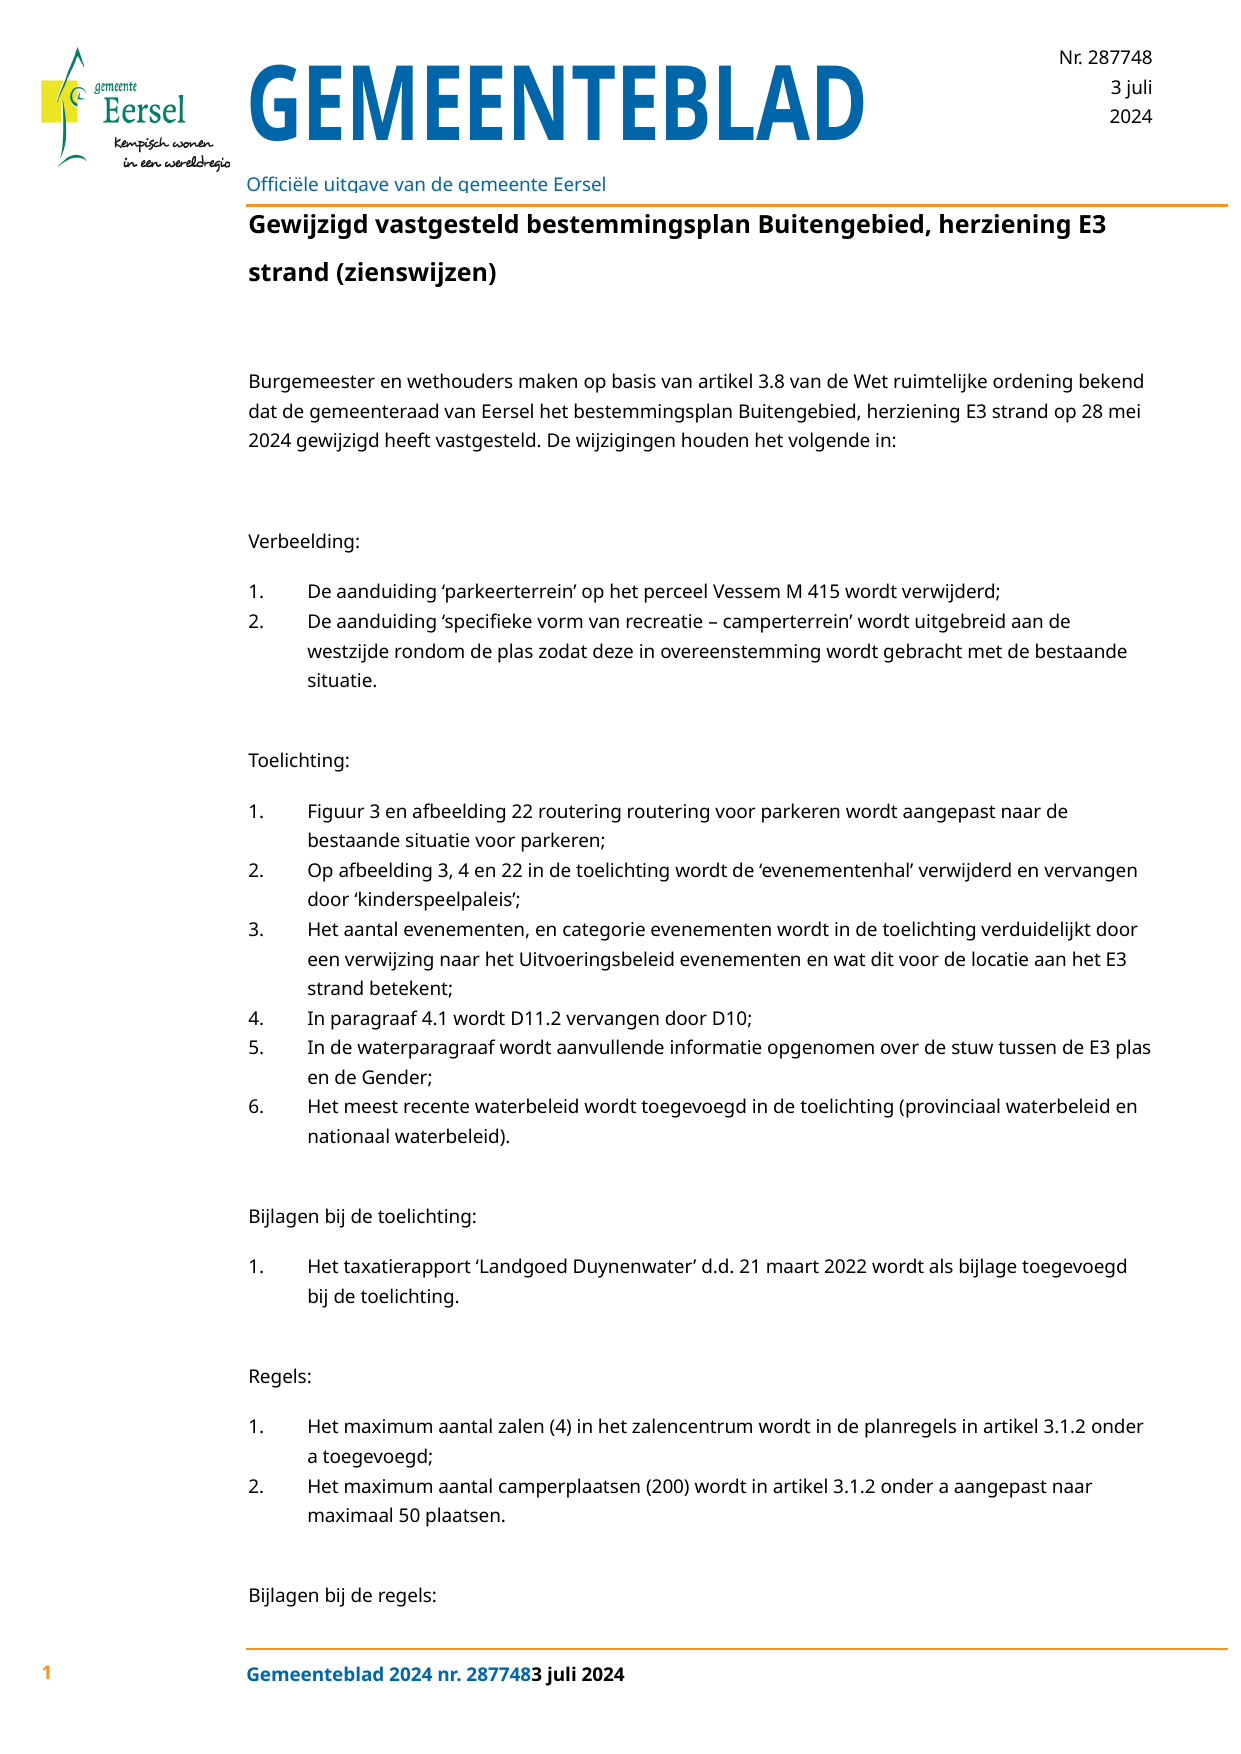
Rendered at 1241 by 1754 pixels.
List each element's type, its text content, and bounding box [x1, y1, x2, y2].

text Regels: [248, 1363, 1152, 1389]
list Figuur 3 en afbeelding 22 routering routering voor parkeren wordt aangepast naar de bestaande situatie voor parkeren; [248, 798, 1152, 853]
list Het aantal evenementen, en categorie evenementen wordt in de toelichting verduidelijkt door een verwijzing naar het Uitvoeringsbeleid evenementen en wat dit voor de locatie aan het E3 strand betekent; [248, 916, 1152, 1001]
list De aanduiding ‘parkeerterrein’ op het perceel Vessem M 415 wordt verwijderd; [248, 579, 1152, 604]
list Het meest recente waterbeleid wordt toegevoegd in de toelichting (provinciaal waterbeleid en nationaal waterbeleid). [248, 1094, 1152, 1149]
list Het taxatierapport ‘Landgoed Duynenwater’ d.d. 21 maart 2022 wordt als bijlage toegevoegd bij de toelichting. [248, 1254, 1152, 1309]
list In paragraaf 4.1 wordt D11.2 vervangen door D10; [248, 1005, 1152, 1031]
list Het maximum aantal camperplaatsen (200) wordt in artikel 3.1.2 onder a aangepast naar maximaal 50 plaatsen. [248, 1473, 1152, 1528]
text Gewijzigd vastgesteld bestemmingsplan Buitengebied, herziening E3 strand (zienswijzen) [248, 207, 1152, 288]
list In de waterparagraaf wordt aanvullende informatie opgenomen over de stuw tussen de E3 plas en de Gender; [248, 1034, 1152, 1090]
text Bijlagen bij de toelichting: [248, 1203, 1152, 1229]
picture [41, 47, 231, 172]
text Toelichting: [248, 747, 1152, 773]
text Verbeelding: [248, 528, 1152, 554]
list De aanduiding ‘specifieke vorm van recreatie – camperterrein’ wordt uitgebreid aan de westzijde rondom de plas zodat deze in overeenstemming wordt gebracht met de bestaande situatie. [248, 608, 1152, 693]
list Het maximum aantal zalen (4) in het zalencentrum wordt in de planregels in artikel 3.1.2 onder a toegevoegd; [248, 1414, 1152, 1469]
list Op afbeelding 3, 4 en 22 in de toelichting wordt de ‘evenementenhal’ verwijderd en vervangen door ‘kinderspeelpaleis’; [248, 857, 1152, 912]
text Bijlagen bij de regels: [248, 1582, 1152, 1608]
text Burgemeester en wethouders maken op basis van artikel 3.8 van de Wet ruimtelijke ordening bekend dat de gemeenteraad van Eersel het bestemmingsplan Buitengebied, herziening E3 strand op 28 mei 2024 gewijzigd heeft vastgesteld. De wijzigingen houden het volgende in: [248, 368, 1152, 453]
